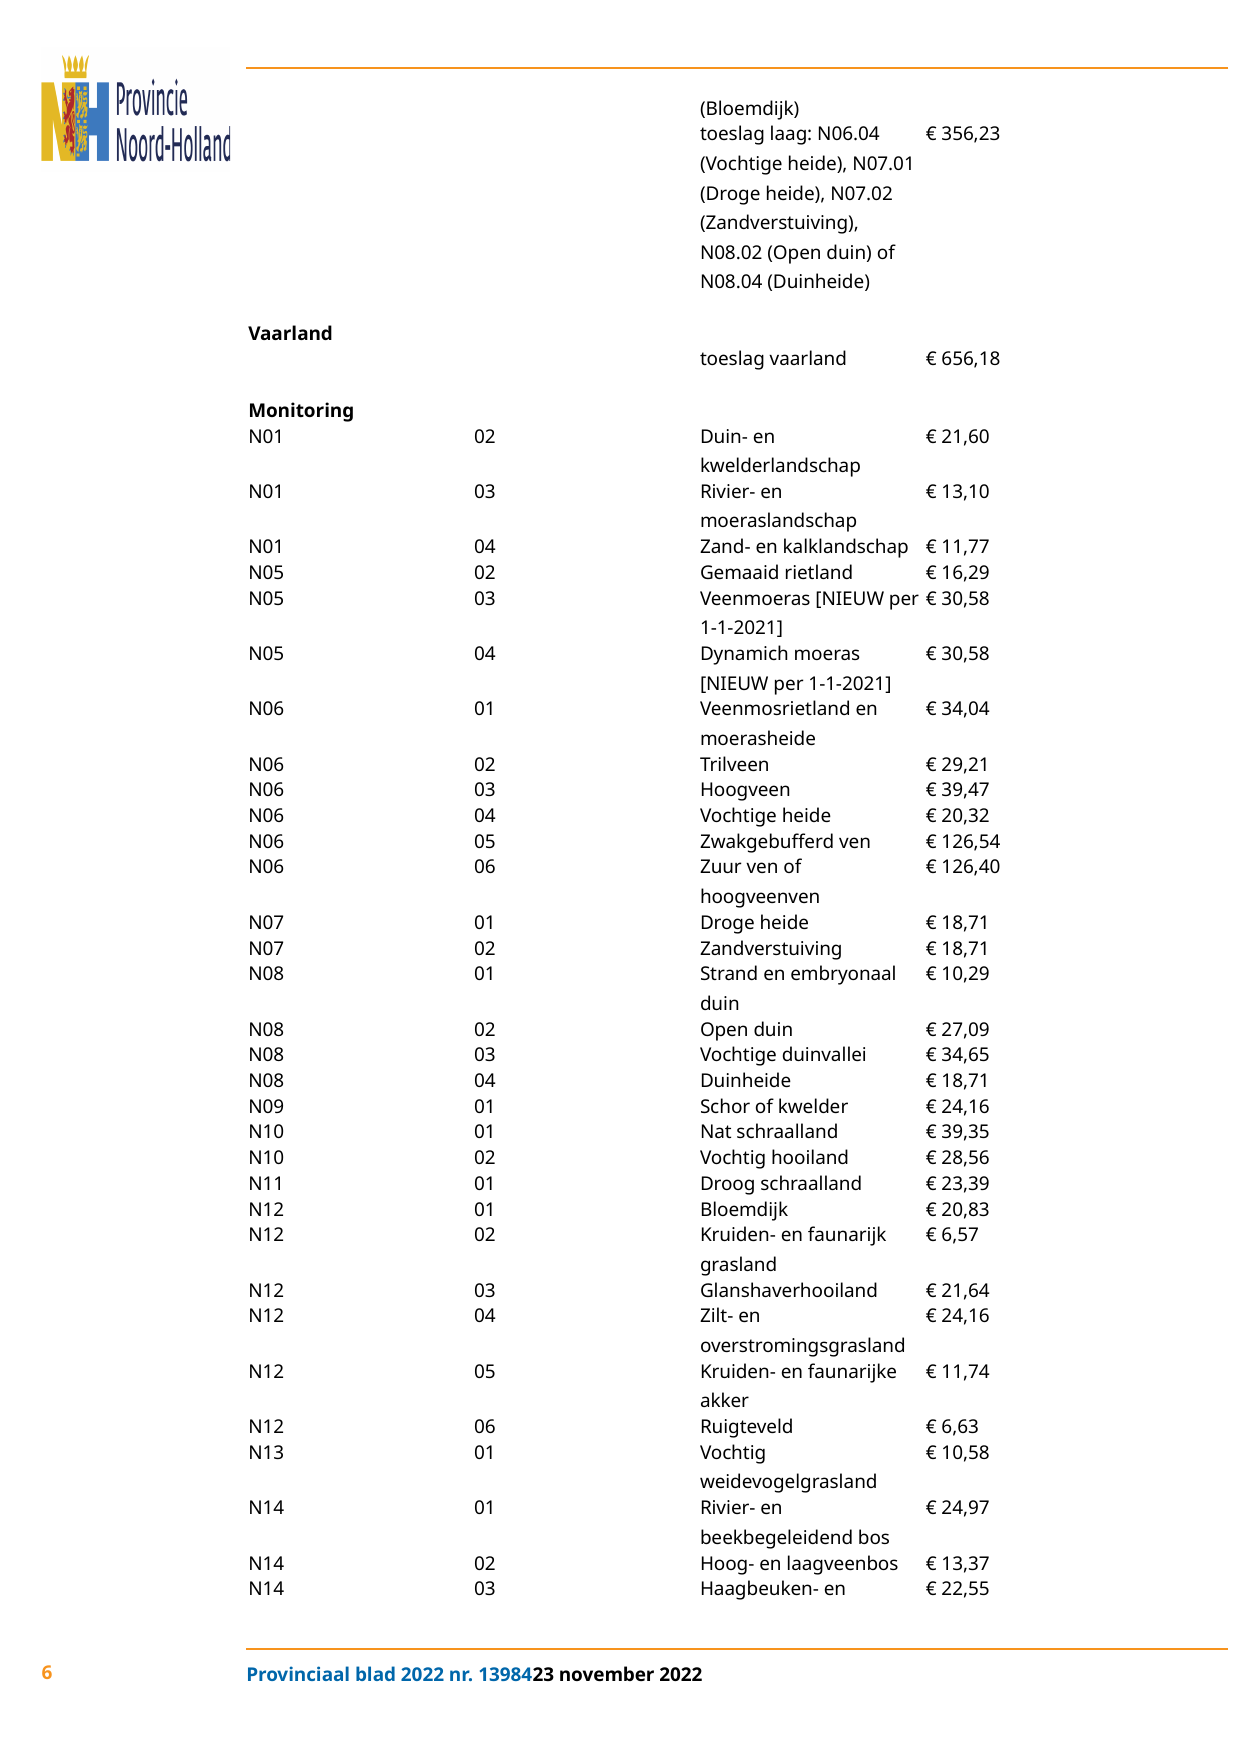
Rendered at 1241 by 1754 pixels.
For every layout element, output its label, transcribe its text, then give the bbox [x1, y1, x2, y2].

table_cell N12 [248, 1222, 474, 1277]
table_cell € 27,09 [926, 1016, 1152, 1042]
table_cell 01 [474, 961, 700, 1016]
table_cell N10 [248, 1145, 474, 1170]
table_cell € 39,35 [926, 1119, 1152, 1144]
table_cell Glanshaverhooiland [700, 1277, 926, 1303]
table_cell Open duin [700, 1016, 926, 1042]
table_cell N05 [248, 585, 474, 640]
table_cell € 18,71 [926, 909, 1152, 935]
table_cell [926, 95, 1152, 121]
table_cell € 24,97 [926, 1494, 1152, 1550]
table_cell Vochtig hooiland [700, 1145, 926, 1170]
table_cell 01 [474, 1439, 700, 1494]
table_cell 01 [474, 909, 700, 935]
table_cell € 126,54 [926, 828, 1152, 854]
table_cell N14 [248, 1550, 474, 1575]
table_cell [248, 121, 474, 294]
table_cell € 656,18 [926, 346, 1152, 371]
table_cell [474, 121, 700, 294]
table_cell Zandverstuiving [700, 935, 926, 961]
table_cell N01 [248, 423, 474, 478]
table_cell € 34,65 [926, 1042, 1152, 1067]
table_cell Trilveen [700, 751, 926, 777]
table_cell [248, 95, 474, 121]
table_cell € 6,63 [926, 1413, 1152, 1439]
table_cell N06 [248, 802, 474, 828]
table_cell 02 [474, 559, 700, 585]
table_cell [474, 294, 700, 320]
table_cell 03 [474, 1042, 700, 1067]
table_cell 01 [474, 1196, 700, 1222]
table_cell € 16,29 [926, 559, 1152, 585]
table_cell Hoogveen [700, 777, 926, 802]
table_cell € 13,37 [926, 1550, 1152, 1575]
table_cell Zuur ven of hoogveenven [700, 854, 926, 909]
table_cell € 24,16 [926, 1093, 1152, 1119]
table_cell € 28,56 [926, 1145, 1152, 1170]
table_cell 05 [474, 1358, 700, 1413]
table_cell Kruiden- en faunarijke akker [700, 1358, 926, 1413]
table_cell Vaarland [248, 320, 474, 346]
table_cell Veenmoeras [NIEUW per 1-1-2021] [700, 585, 926, 640]
table_cell N06 [248, 777, 474, 802]
table_cell N13 [248, 1439, 474, 1494]
table_cell N07 [248, 935, 474, 961]
table_cell 02 [474, 751, 700, 777]
table_cell 02 [474, 423, 700, 478]
table_cell [474, 95, 700, 121]
table_cell € 30,58 [926, 585, 1152, 640]
table_cell € 34,04 [926, 696, 1152, 751]
table_cell [248, 371, 474, 397]
table_cell N06 [248, 828, 474, 854]
table_cell € 20,32 [926, 802, 1152, 828]
table_cell 04 [474, 534, 700, 559]
table_cell 06 [474, 1413, 700, 1439]
table_cell Vochtige heide [700, 802, 926, 828]
table_cell N11 [248, 1170, 474, 1196]
table_cell Vochtige duinvallei [700, 1042, 926, 1067]
table_cell N12 [248, 1303, 474, 1358]
table_cell 01 [474, 1170, 700, 1196]
table_cell Rivier- en moeraslandschap [700, 478, 926, 533]
table_cell N12 [248, 1413, 474, 1439]
table_cell toeslag laag: N06.04 (Vochtige heide), N07.01 (Droge heide), N07.02 (Zandverstuiving), N08.02 (Open duin) of N08.04 (Duinheide) [700, 121, 926, 294]
table_cell N01 [248, 534, 474, 559]
table_cell 02 [474, 1550, 700, 1575]
table_cell Droge heide [700, 909, 926, 935]
table_cell 06 [474, 854, 700, 909]
table_cell € 6,57 [926, 1222, 1152, 1277]
table_cell € 11,74 [926, 1358, 1152, 1413]
table_cell [248, 294, 474, 320]
table_cell N12 [248, 1277, 474, 1303]
table_cell N06 [248, 854, 474, 909]
table_cell 02 [474, 1016, 700, 1042]
table_cell N08 [248, 1042, 474, 1067]
table_cell € 39,47 [926, 777, 1152, 802]
table_cell Veenmosrietland en moerasheide [700, 696, 926, 751]
table_cell Bloemdijk [700, 1196, 926, 1222]
table_cell 03 [474, 777, 700, 802]
table_cell Haagbeuken- en [700, 1575, 926, 1601]
table_cell € 29,21 [926, 751, 1152, 777]
table_cell € 11,77 [926, 534, 1152, 559]
table_cell € 126,40 [926, 854, 1152, 909]
table_cell N09 [248, 1093, 474, 1119]
table_cell [926, 371, 1152, 397]
table_cell Hoog- en laagveenbos [700, 1550, 926, 1575]
table_cell € 10,29 [926, 961, 1152, 1016]
table_cell N14 [248, 1575, 474, 1601]
table_cell N12 [248, 1358, 474, 1413]
table_cell € 21,60 [926, 423, 1152, 478]
table_cell [474, 320, 700, 346]
table_cell N12 [248, 1196, 474, 1222]
table_cell Rivier- en beekbegeleidend bos [700, 1494, 926, 1550]
table_cell 01 [474, 1494, 700, 1550]
table_cell 01 [474, 696, 700, 751]
table_cell N10 [248, 1119, 474, 1144]
table_cell [474, 371, 700, 397]
table_cell Zilt- en overstromingsgrasland [700, 1303, 926, 1358]
table_cell 03 [474, 585, 700, 640]
table_cell Gemaaid rietland [700, 559, 926, 585]
table_cell Vochtig weidevogelgrasland [700, 1439, 926, 1494]
table_cell N01 [248, 478, 474, 533]
table_cell Duin- en kwelderlandschap [700, 423, 926, 478]
table_cell N08 [248, 961, 474, 1016]
table_cell Droog schraalland [700, 1170, 926, 1196]
table_cell 02 [474, 935, 700, 961]
table_cell € 18,71 [926, 935, 1152, 961]
table_cell [926, 397, 1152, 423]
table_cell N14 [248, 1494, 474, 1550]
table_cell 01 [474, 1119, 700, 1144]
table_cell Monitoring [248, 397, 700, 423]
table_cell Schor of kwelder [700, 1093, 926, 1119]
table_cell Zwakgebufferd ven [700, 828, 926, 854]
table_cell Duinheide [700, 1067, 926, 1093]
table_cell € 23,39 [926, 1170, 1152, 1196]
table_cell € 10,58 [926, 1439, 1152, 1494]
table_cell [248, 346, 474, 371]
table_cell [474, 346, 700, 371]
table_cell 03 [474, 1277, 700, 1303]
table_cell [700, 371, 926, 397]
table_cell € 13,10 [926, 478, 1152, 533]
table_cell 02 [474, 1222, 700, 1277]
table_cell 02 [474, 1145, 700, 1170]
table_cell Nat schraalland [700, 1119, 926, 1144]
table_cell Dynamich moeras [NIEUW per 1-1-2021] [700, 640, 926, 696]
table_cell (Bloemdijk) [700, 95, 926, 121]
table_cell toeslag vaarland [700, 346, 926, 371]
table_cell 03 [474, 1575, 700, 1601]
table_cell [700, 397, 926, 423]
table_cell € 30,58 [926, 640, 1152, 696]
table_cell € 22,55 [926, 1575, 1152, 1601]
table_cell € 18,71 [926, 1067, 1152, 1093]
table_cell N07 [248, 909, 474, 935]
table_cell N05 [248, 559, 474, 585]
table_cell [926, 294, 1152, 320]
table_cell [700, 320, 926, 346]
table_cell 04 [474, 1303, 700, 1358]
table_cell 03 [474, 478, 700, 533]
table_cell € 21,64 [926, 1277, 1152, 1303]
table_cell N06 [248, 751, 474, 777]
table_cell Zand- en kalklandschap [700, 534, 926, 559]
table_cell N08 [248, 1016, 474, 1042]
table_cell € 356,23 [926, 121, 1152, 294]
table_cell € 24,16 [926, 1303, 1152, 1358]
table_cell 04 [474, 802, 700, 828]
table_cell N08 [248, 1067, 474, 1093]
table_cell 04 [474, 640, 700, 696]
table_cell 04 [474, 1067, 700, 1093]
table_cell [926, 320, 1152, 346]
table_cell 05 [474, 828, 700, 854]
table_cell Kruiden- en faunarijk grasland [700, 1222, 926, 1277]
table_cell € 20,83 [926, 1196, 1152, 1222]
table_cell N05 [248, 640, 474, 696]
picture [41, 47, 231, 172]
table_cell Ruigteveld [700, 1413, 926, 1439]
table_cell N06 [248, 696, 474, 751]
table_cell 01 [474, 1093, 700, 1119]
table_cell Strand en embryonaal duin [700, 961, 926, 1016]
table_cell [700, 294, 926, 320]
